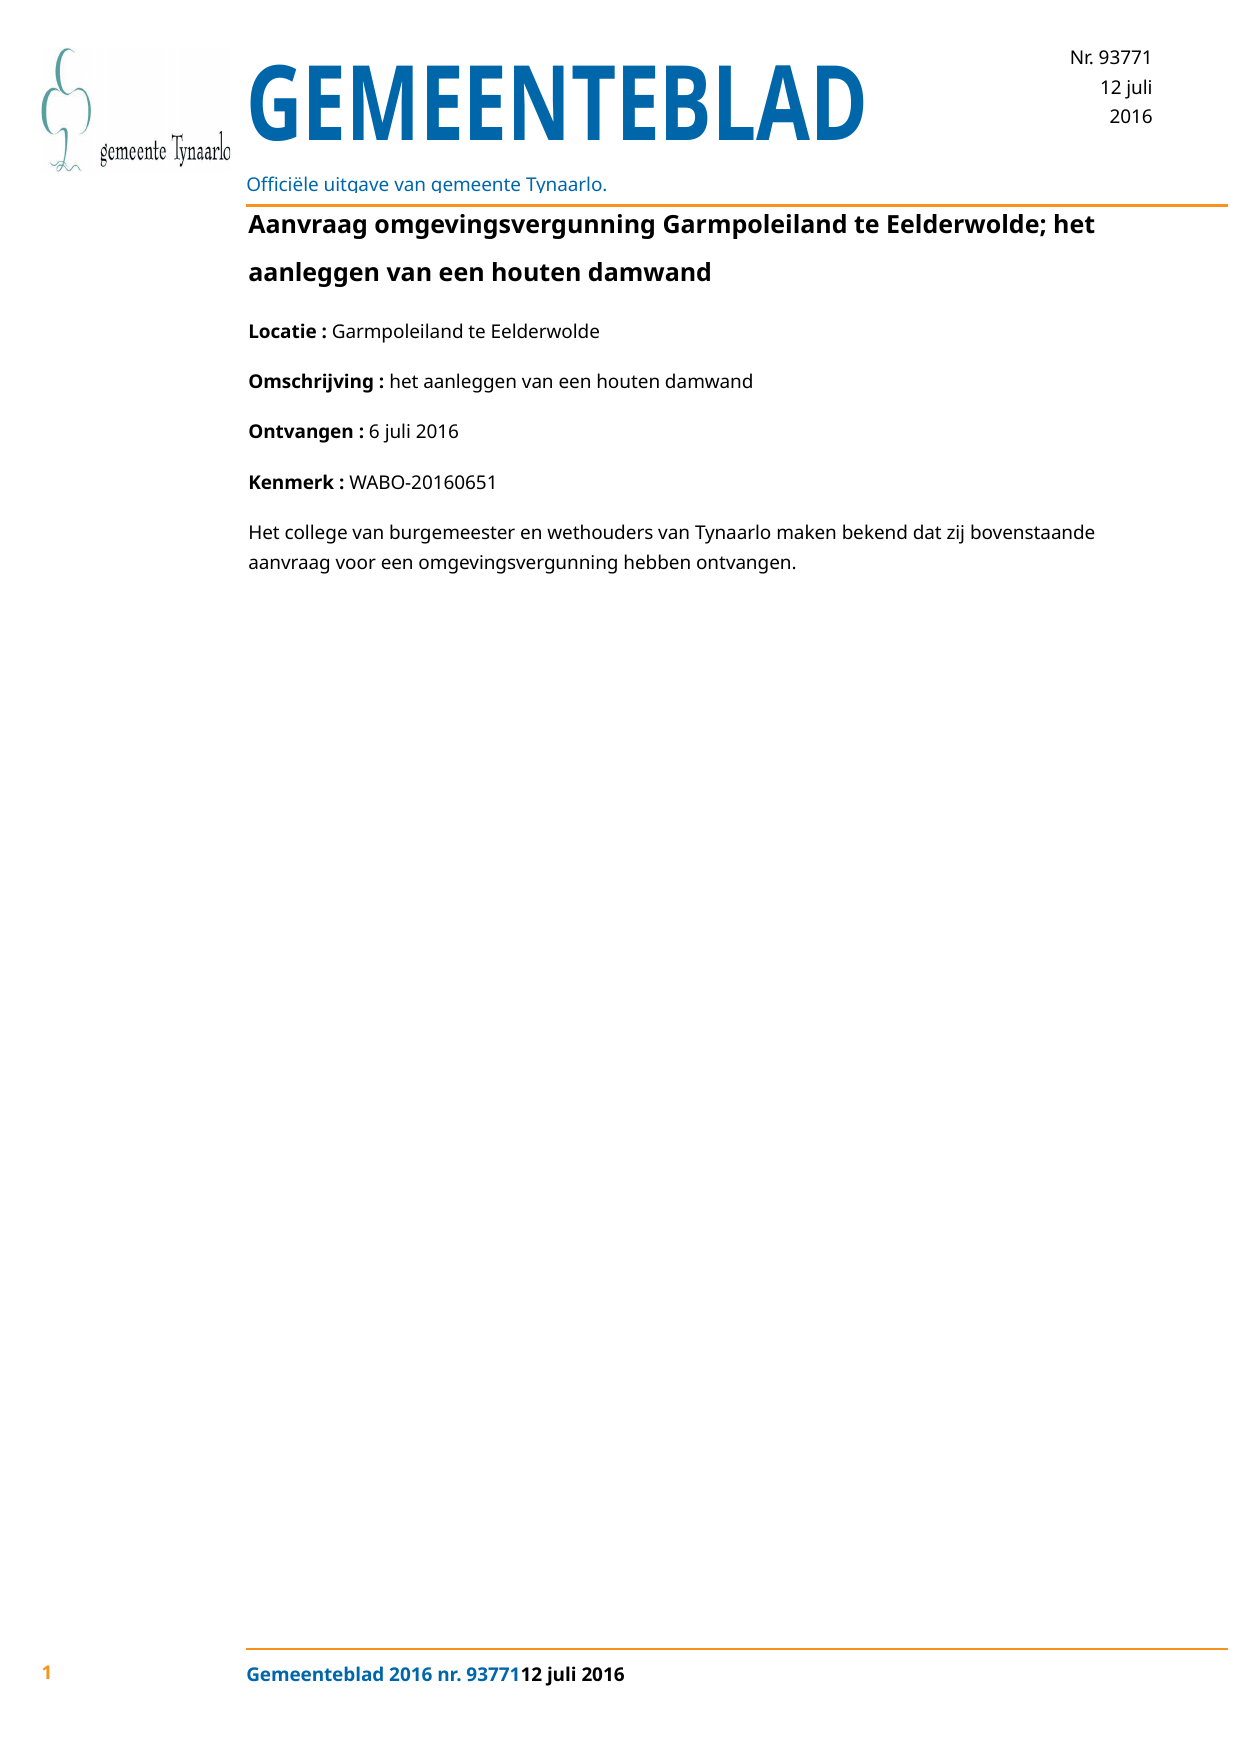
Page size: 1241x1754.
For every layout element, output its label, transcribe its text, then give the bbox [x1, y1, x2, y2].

text Omschrijving : het aanleggen van een houten damwand [248, 368, 1152, 394]
text Ontvangen : 6 juli 2016 [248, 419, 1152, 444]
text Aanvraag omgevingsvergunning Garmpoleiland te Eelderwolde; het aanleggen van een houten damwand [248, 207, 1152, 288]
text Kenmerk : WABO-20160651 [248, 469, 1152, 495]
text Locatie : Garmpoleiland te Eelderwolde [248, 318, 1152, 344]
text Het college van burgemeester en wethouders van Tynaarlo maken bekend dat zij bovenstaande aanvraag voor een omgevingsvergunning hebben ontvangen. [248, 519, 1152, 575]
picture [41, 47, 231, 172]
